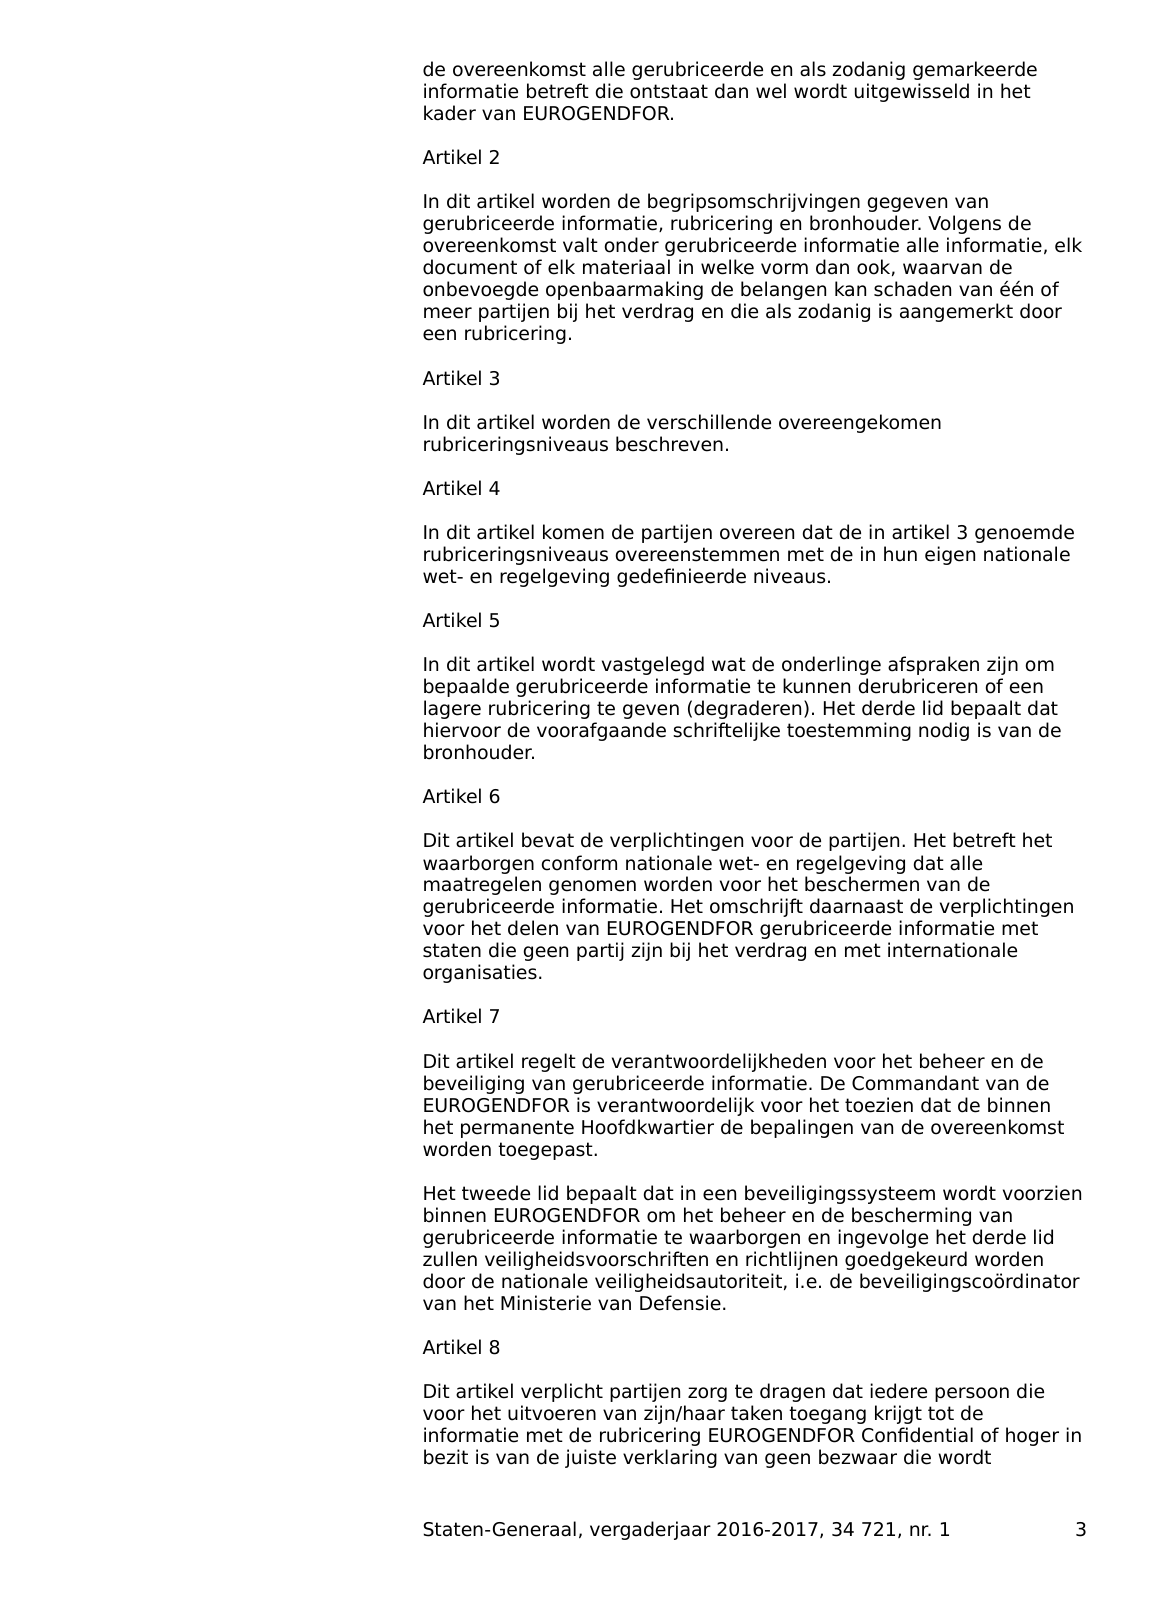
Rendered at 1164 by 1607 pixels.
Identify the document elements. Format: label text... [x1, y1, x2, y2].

subtitle Artikel 5 [422, 610, 1087, 632]
text Dit artikel verplicht partijen zorg te dragen dat iedere persoon die voor het uitvoeren van zijn/haar taken toegang krijgt tot de informatie met de rubricering EUROGENDFOR Confidential of hoger in bezit is van de juiste verklaring van geen bezwaar die wordt [422, 1381, 1087, 1469]
text Dit artikel bevat de verplichtingen voor de partijen. Het betreft het waarborgen conform nationale wet- en regelgeving dat alle maatregelen genomen worden voor het beschermen van de gerubriceerde informatie. Het omschrijft daarnaast de verplichtingen voor het delen van EUROGENDFOR gerubriceerde informatie met staten die geen partij zijn bij het verdrag en met internationale organisaties. [422, 830, 1087, 984]
subtitle Artikel 7 [422, 1006, 1087, 1028]
subtitle Artikel 8 [422, 1337, 1087, 1359]
subtitle Artikel 2 [422, 147, 1087, 169]
text Dit artikel regelt de verantwoordelijkheden voor het beheer en de beveiliging van gerubriceerde informatie. De Commandant van de EUROGENDFOR is verantwoordelijk voor het toezien dat de binnen het permanente Hoofdkwartier de bepalingen van de overeenkomst worden toegepast. [422, 1051, 1087, 1161]
text In dit artikel worden de begripsomschrijvingen gegeven van gerubriceerde informatie, rubricering en bronhouder. Volgens de overeenkomst valt onder gerubriceerde informatie alle informatie, elk document of elk materiaal in welke vorm dan ook, waarvan de onbevoegde openbaarmaking de belangen kan schaden van één of meer partijen bij het verdrag en die als zodanig is aangemerkt door een rubricering. [422, 191, 1087, 345]
subtitle Artikel 4 [422, 478, 1087, 500]
subtitle Artikel 3 [422, 367, 1087, 389]
text In dit artikel wordt vastgelegd wat de onderlinge afspraken zijn om bepaalde gerubriceerde informatie te kunnen derubriceren of een lagere rubricering te geven (degraderen). Het derde lid bepaalt dat hiervoor de voorafgaande schriftelijke toestemming nodig is van de bronhouder. [422, 654, 1087, 764]
text In dit artikel komen de partijen overeen dat de in artikel 3 genoemde rubriceringsniveaus overeenstemmen met de in hun eigen nationale wet- en regelgeving gedefinieerde niveaus. [422, 522, 1087, 588]
text de overeenkomst alle gerubriceerde en als zodanig gemarkeerde informatie betreft die ontstaat dan wel wordt uitgewisseld in het kader van EUROGENDFOR. [422, 59, 1087, 125]
subtitle Artikel 6 [422, 786, 1087, 808]
text Het tweede lid bepaalt dat in een beveiligingssysteem wordt voorzien binnen EUROGENDFOR om het beheer en de bescherming van gerubriceerde informatie te waarborgen en ingevolge het derde lid zullen veiligheidsvoorschriften en richtlijnen goedgekeurd worden door de nationale veiligheidsautoriteit, i.e. de beveiligingscoördinator van het Ministerie van Defensie. [422, 1183, 1087, 1314]
text In dit artikel worden de verschillende overeengekomen rubriceringsniveaus beschreven. [422, 412, 1087, 456]
